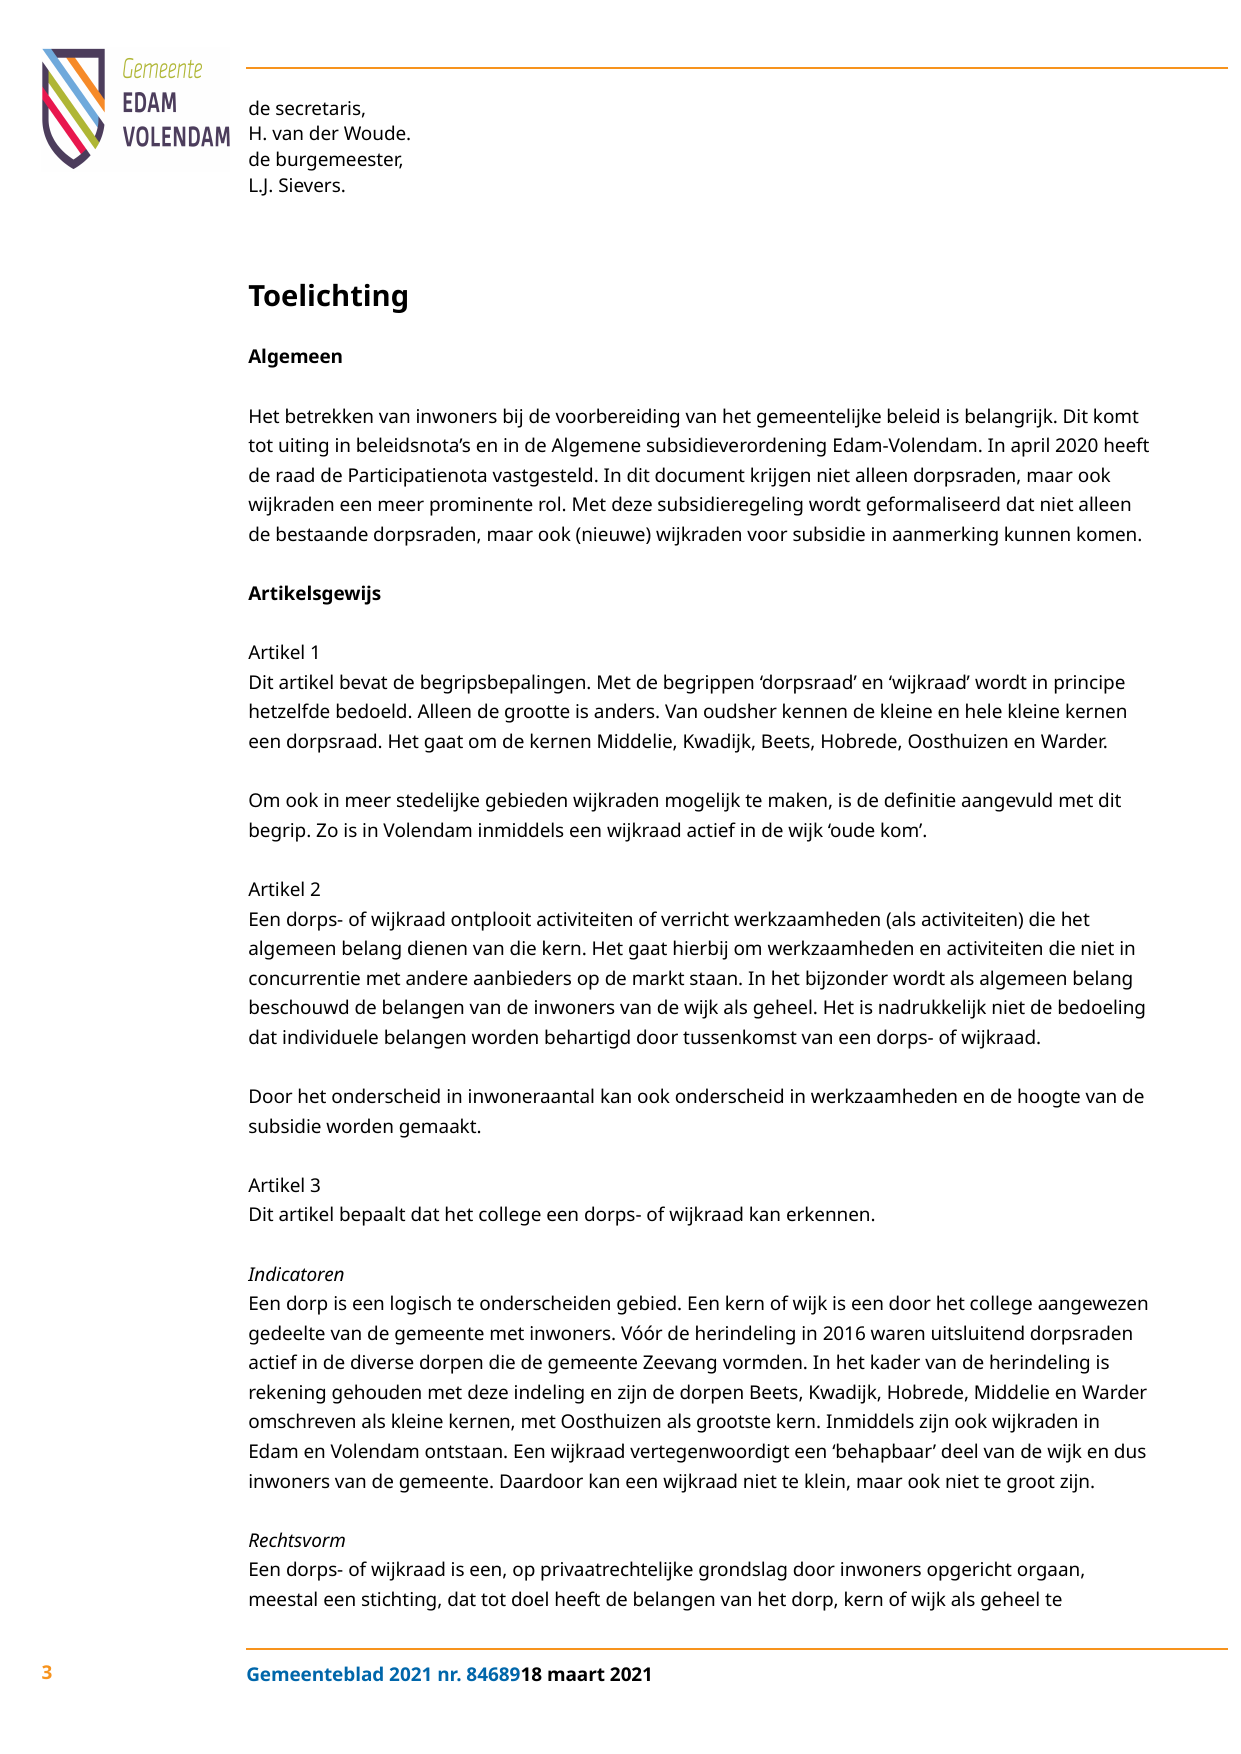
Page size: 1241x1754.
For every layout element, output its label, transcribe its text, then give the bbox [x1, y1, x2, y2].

text Indicatoren [248, 1261, 1152, 1287]
text Door het onderscheid in inwoneraantal kan ook onderscheid in werkzaamheden en de hoogte van de subsidie worden gemaakt. [248, 1083, 1152, 1139]
text Dit artikel bepaalt dat het college een dorps- of wijkraad kan erkennen. [248, 1202, 1152, 1227]
text de burgemeester, [248, 146, 1152, 172]
text Rechtsvorm [248, 1527, 1152, 1553]
text Het betrekken van inwoners bij de voorbereiding van het gemeentelijke beleid is belangrijk. Dit komt tot uiting in beleidsnota’s en in de Algemene subsidieverordening Edam-Volendam. In april 2020 heeft de raad de Participatienota vastgesteld. In dit document krijgen niet alleen dorpsraden, maar ook wijkraden een meer prominente rol. Met deze subsidieregeling wordt geformaliseerd dat niet alleen de bestaande dorpsraden, maar ook (nieuwe) wijkraden voor subsidie in aanmerking kunnen komen. [248, 403, 1152, 547]
text Artikelsgewijs [248, 580, 1152, 606]
text L.J. Sievers. [248, 172, 1152, 198]
text Een dorp is een logisch te onderscheiden gebied. Een kern of wijk is een door het college aangewezen gedeelte van de gemeente met inwoners. Vóór de herindeling in 2016 waren uitsluitend dorpsraden actief in de diverse dorpen die de gemeente Zeevang vormden. In het kader van de herindeling is rekening gehouden met deze indeling en zijn de dorpen Beets, Kwadijk, Hobrede, Middelie en Warder omschreven als kleine kernen, met Oosthuizen als grootste kern. Inmiddels zijn ook wijkraden in Edam en Volendam ontstaan. Een wijkraad vertegenwoordigt een ‘behapbaar’ deel van de wijk en dus inwoners van de gemeente. Daardoor kan een wijkraad niet te klein, maar ook niet te groot zijn. [248, 1290, 1152, 1494]
text Toelichting [248, 275, 1152, 314]
text Artikel 1 [248, 639, 1152, 665]
text de secretaris, [248, 95, 1152, 121]
text Artikel 2 [248, 876, 1152, 902]
text Om ook in meer stedelijke gebieden wijkraden mogelijk te maken, is de definitie aangevuld met dit begrip. Zo is in Volendam inmiddels een wijkraad actief in de wijk ‘oude kom’. [248, 787, 1152, 843]
text Dit artikel bevat de begripsbepalingen. Met de begrippen ‘dorpsraad’ en ‘wijkraad’ wordt in principe hetzelfde bedoeld. Alleen de grootte is anders. Van oudsher kennen de kleine en hele kleine kernen een dorpsraad. Het gaat om de kernen Middelie, Kwadijk, Beets, Hobrede, Oosthuizen en Warder. [248, 669, 1152, 754]
text Een dorps- of wijkraad ontplooit activiteiten of verricht werkzaamheden (als activiteiten) die het algemeen belang dienen van die kern. Het gaat hierbij om werkzaamheden en activiteiten die niet in concurrentie met andere aanbieders op de markt staan. In het bijzonder wordt als algemeen belang beschouwd de belangen van de inwoners van de wijk als geheel. Het is nadrukkelijk niet de bedoeling dat individuele belangen worden behartigd door tussenkomst van een dorps- of wijkraad. [248, 906, 1152, 1050]
text Een dorps- of wijkraad is een, op privaatrechtelijke grondslag door inwoners opgericht orgaan, meestal een stichting, dat tot doel heeft de belangen van het dorp, kern of wijk als geheel te [248, 1557, 1152, 1612]
text Algemeen [248, 344, 1152, 369]
text H. van der Woude. [248, 121, 1152, 146]
picture [41, 47, 231, 172]
text Artikel 3 [248, 1172, 1152, 1198]
